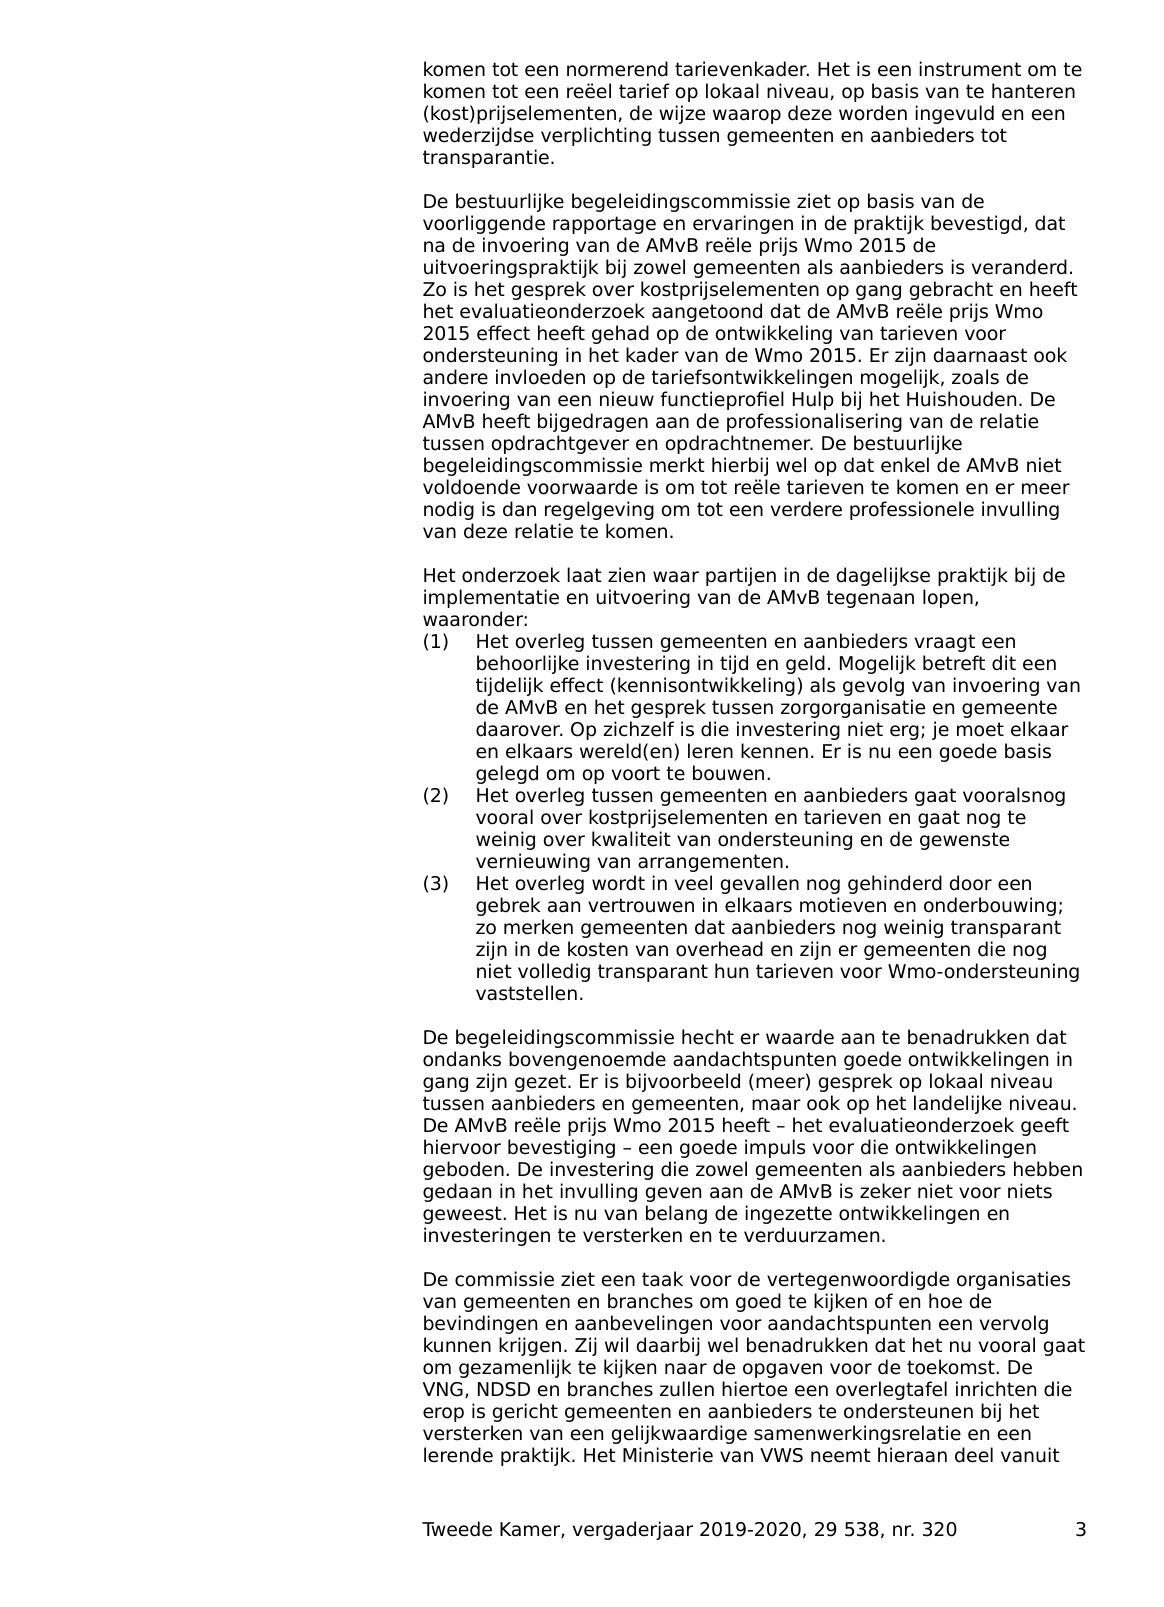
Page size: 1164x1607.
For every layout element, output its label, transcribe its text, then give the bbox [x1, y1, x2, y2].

text (2) Het overleg tussen gemeenten en aanbieders gaat vooralsnog vooral over kostprijselementen en tarieven en gaat nog te weinig over kwaliteit van ondersteuning en de gewenste vernieuwing van arrangementen. [422, 785, 1087, 873]
text (3) Het overleg wordt in veel gevallen nog gehinderd door een gebrek aan vertrouwen in elkaars motieven en onderbouwing; zo merken gemeenten dat aanbieders nog weinig transparant zijn in de kosten van overhead en zijn er gemeenten die nog niet volledig transparant hun tarieven voor Wmo-ondersteuning vaststellen. [422, 873, 1087, 1004]
text De commissie ziet een taak voor de vertegenwoordigde organisaties van gemeenten en branches om goed te kijken of en hoe de bevindingen en aanbevelingen voor aandachtspunten een vervolg kunnen krijgen. Zij wil daarbij wel benadrukken dat het nu vooral gaat om gezamenlijk te kijken naar de opgaven voor de toekomst. De VNG, NDSD en branches zullen hiertoe een overlegtafel inrichten die erop is gericht gemeenten en aanbieders te ondersteunen bij het versterken van een gelijkwaardige samenwerkingsrelatie en een lerende praktijk. Het Ministerie van VWS neemt hieraan deel vanuit [422, 1269, 1087, 1467]
text De bestuurlijke begeleidingscommissie ziet op basis van de voorliggende rapportage en ervaringen in de praktijk bevestigd, dat na de invoering van de AMvB reële prijs Wmo 2015 de uitvoeringspraktijk bij zowel gemeenten als aanbieders is veranderd. Zo is het gesprek over kostprijselementen op gang gebracht en heeft het evaluatieonderzoek aangetoond dat de AMvB reële prijs Wmo 2015 effect heeft gehad op de ontwikkeling van tarieven voor ondersteuning in het kader van de Wmo 2015. Er zijn daarnaast ook andere invloeden op de tariefsontwikkelingen mogelijk, zoals de invoering van een nieuw functieprofiel Hulp bij het Huishouden. De AMvB heeft bijgedragen aan de professionalisering van de relatie tussen opdrachtgever en opdrachtnemer. De bestuurlijke begeleidingscommissie merkt hierbij wel op dat enkel de AMvB niet voldoende voorwaarde is om tot reële tarieven te komen en er meer nodig is dan regelgeving om tot een verdere professionele invulling van deze relatie te komen. [422, 191, 1087, 543]
text De begeleidingscommissie hecht er waarde aan te benadrukken dat ondanks bovengenoemde aandachtspunten goede ontwikkelingen in gang zijn gezet. Er is bijvoorbeeld (meer) gesprek op lokaal niveau tussen aanbieders en gemeenten, maar ook op het landelijke niveau. De AMvB reële prijs Wmo 2015 heeft – het evaluatieonderzoek geeft hiervoor bevestiging – een goede impuls voor die ontwikkelingen geboden. De investering die zowel gemeenten als aanbieders hebben gedaan in het invulling geven aan de AMvB is zeker niet voor niets geweest. Het is nu van belang de ingezette ontwikkelingen en investeringen te versterken en te verduurzamen. [422, 1027, 1087, 1247]
text (1) Het overleg tussen gemeenten en aanbieders vraagt een behoorlijke investering in tijd en geld. Mogelijk betreft dit een tijdelijk effect (kennisontwikkeling) als gevolg van invoering van de AMvB en het gesprek tussen zorgorganisatie en gemeente daarover. Op zichzelf is die investering niet erg; je moet elkaar en elkaars wereld(en) leren kennen. Er is nu een goede basis gelegd om op voort te bouwen. [422, 631, 1087, 785]
text komen tot een normerend tarievenkader. Het is een instrument om te komen tot een reëel tarief op lokaal niveau, op basis van te hanteren (kost)prijselementen, de wijze waarop deze worden ingevuld en een wederzijdse verplichting tussen gemeenten en aanbieders tot transparantie. [422, 59, 1087, 169]
text Het onderzoek laat zien waar partijen in de dagelijkse praktijk bij de implementatie en uitvoering van de AMvB tegenaan lopen, waaronder: [422, 565, 1087, 631]
